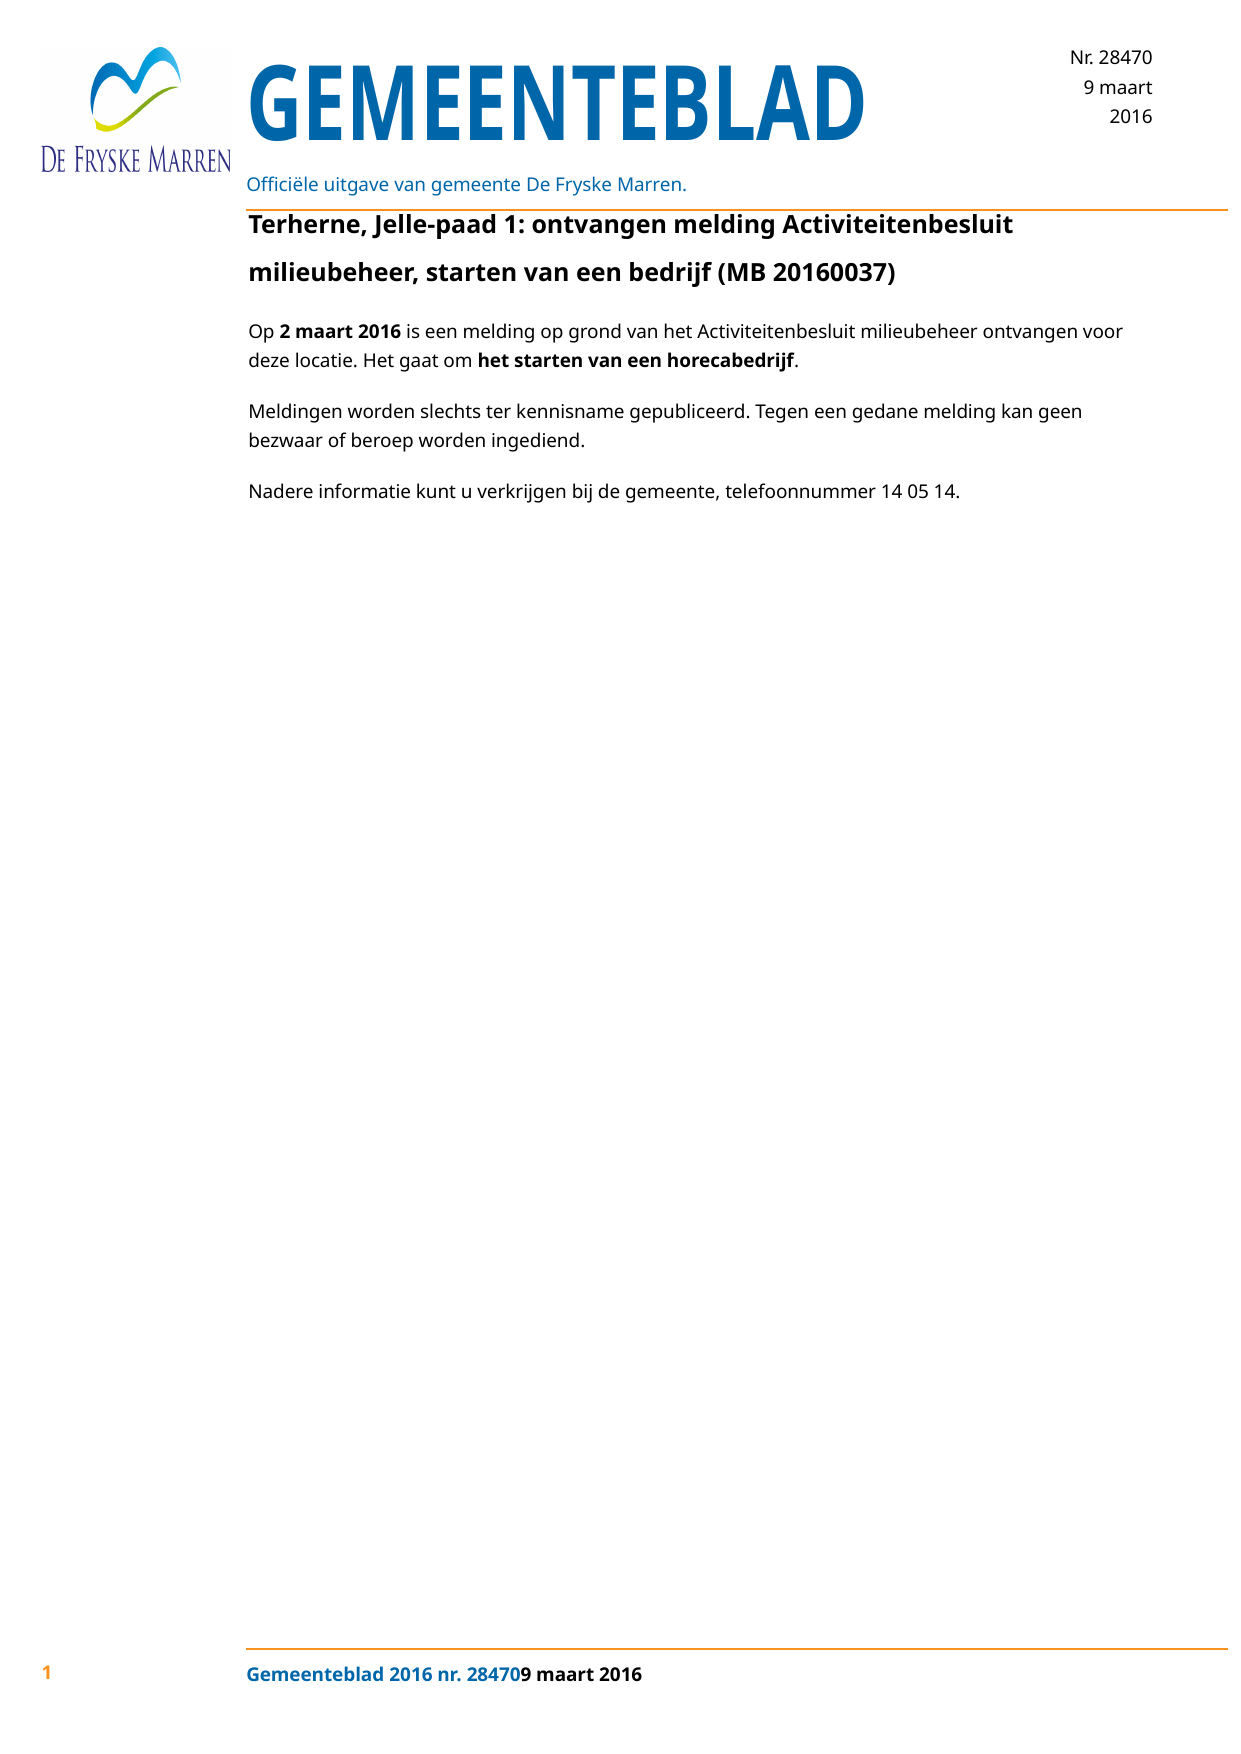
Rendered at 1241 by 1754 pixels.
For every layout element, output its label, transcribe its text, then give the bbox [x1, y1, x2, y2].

text Nadere informatie kunt u verkrijgen bij de gemeente, telefoonnummer 14 05 14. [248, 478, 1152, 504]
text Op 2 maart 2016 is een melding op grond van het Activiteitenbesluit milieubeheer ontvangen voor deze locatie. Het gaat om het starten van een horecabedrijf. [248, 318, 1152, 373]
picture [41, 47, 231, 172]
text Meldingen worden slechts ter kennisname gepubliceerd. Tegen een gedane melding kan geen bezwaar of beroep worden ingediend. [248, 398, 1152, 453]
text Terherne, Jelle-paad 1: ontvangen melding Activiteitenbesluit milieubeheer, starten van een bedrijf (MB 20160037) [248, 211, 1152, 288]
